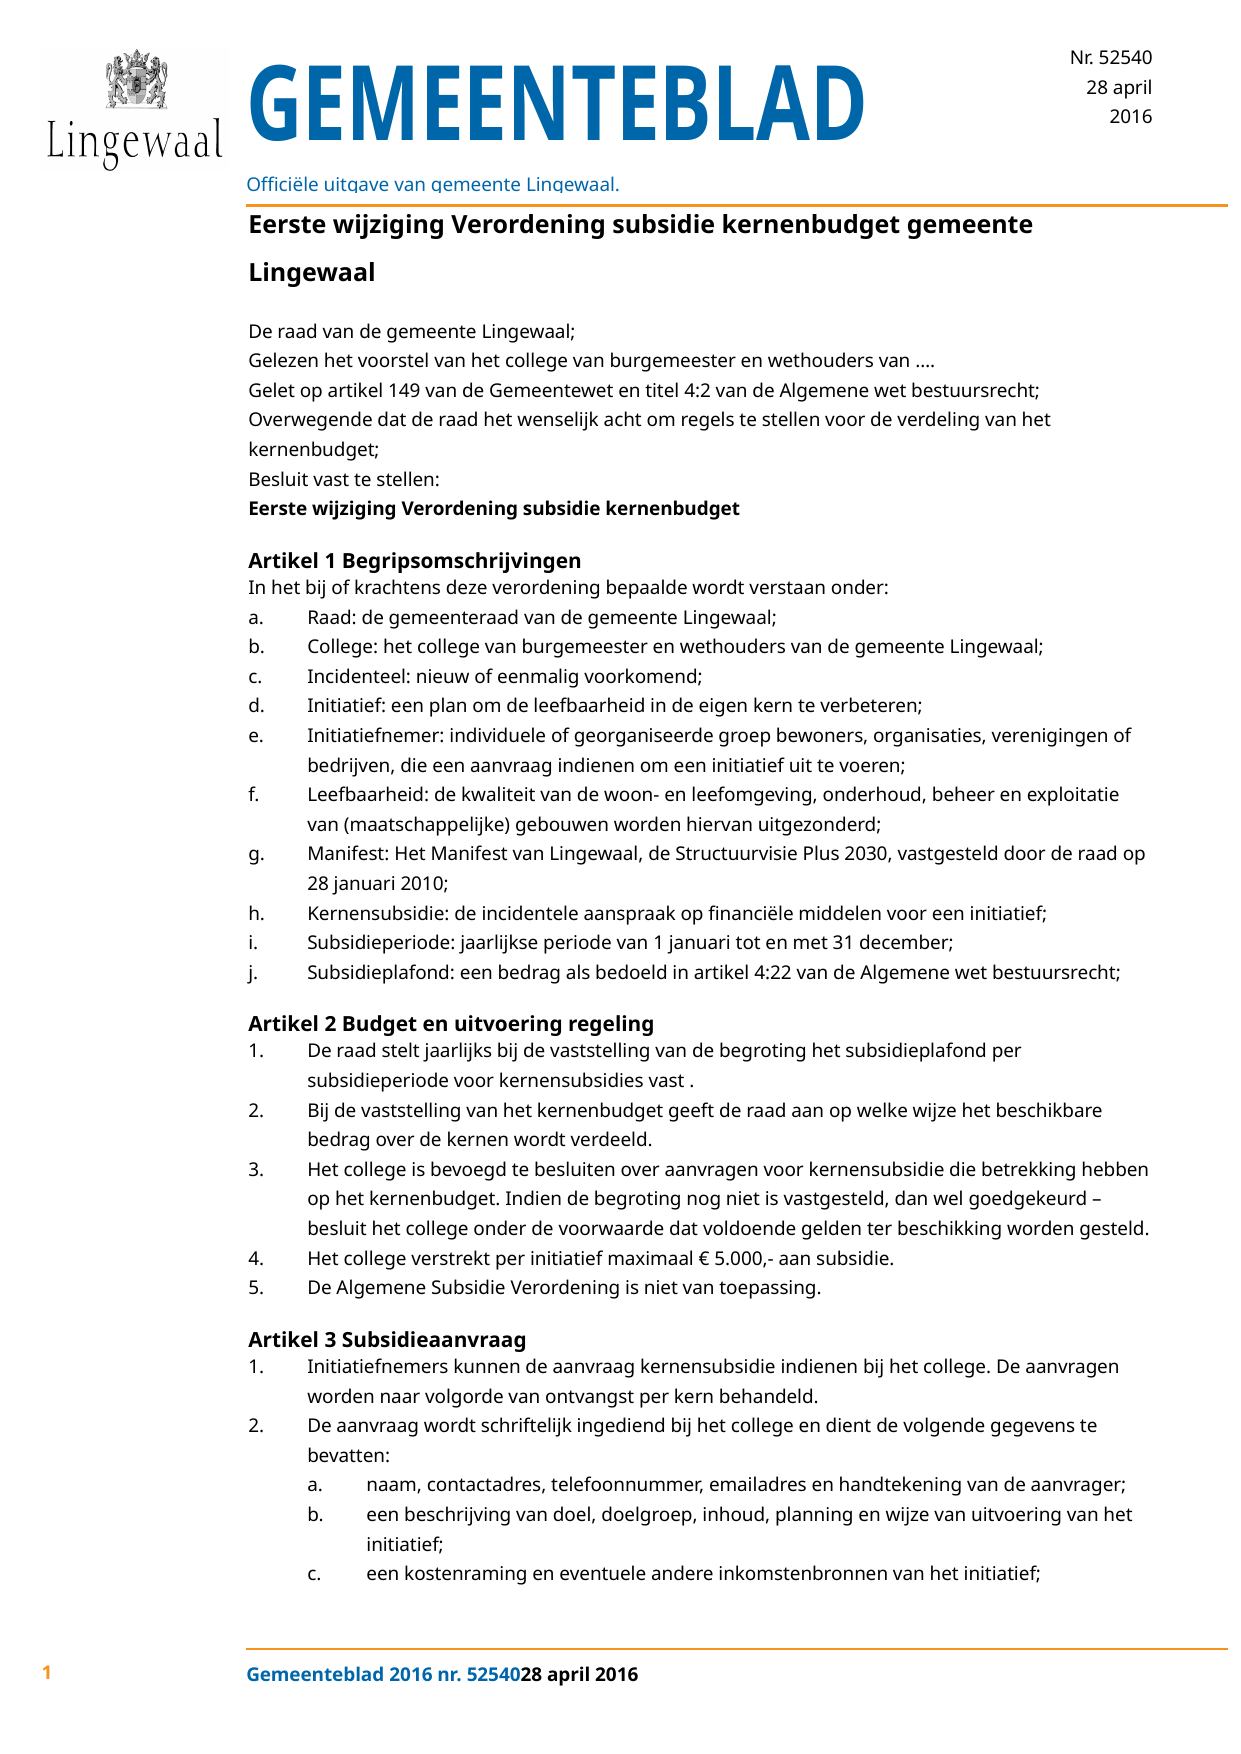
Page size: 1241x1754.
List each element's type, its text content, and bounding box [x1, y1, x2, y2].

list Initiatiefnemer: individuele of georganiseerde groep bewoners, organisaties, verenigingen of bedrijven, die een aanvraag indienen om een initiatief uit te voeren; [248, 722, 1152, 777]
text Artikel 2 Budget en uitvoering regeling [248, 1009, 1152, 1038]
text Overwegende dat de raad het wenselijk acht om regels te stellen voor de verdeling van het kernenbudget; [248, 407, 1152, 462]
list College: het college van burgemeester en wethouders van de gemeente Lingewaal; [248, 633, 1152, 659]
list De raad stelt jaarlijks bij de vaststelling van de begroting het subsidieplafond per subsidieperiode voor kernensubsidies vast . [248, 1038, 1152, 1093]
text Gelet op artikel 149 van de Gemeentewet en titel 4:2 van de Algemene wet bestuursrecht; [248, 377, 1152, 403]
text Besluit vast te stellen: [248, 466, 1152, 492]
list Subsidieplafond: een bedrag als bedoeld in artikel 4:22 van de Algemene wet bestuursrecht; [248, 959, 1152, 984]
list De Algemene Subsidie Verordening is niet van toepassing. [248, 1274, 1152, 1300]
text Artikel 1 Begripsomschrijvingen [248, 546, 1152, 574]
text Eerste wijziging Verordening subsidie kernenbudget gemeente Lingewaal [248, 207, 1152, 288]
list een kostenraming en eventuele andere inkomstenbronnen van het initiatief; [307, 1560, 1152, 1586]
list Leefbaarheid: de kwaliteit van de woon- en leefomgeving, onderhoud, beheer en exploitatie van (maatschappelijke) gebouwen worden hiervan uitgezonderd; [248, 781, 1152, 837]
list Initiatief: een plan om de leefbaarheid in de eigen kern te verbeteren; [248, 693, 1152, 718]
list De aanvraag wordt schriftelijk ingediend bij het college en dient de volgende gegevens te bevatten: [248, 1412, 1152, 1468]
list naam, contactadres, telefoonnummer, emailadres en handtekening van de aanvrager; [307, 1472, 1152, 1497]
list Manifest: Het Manifest van Lingewaal, de Structuurvisie Plus 2030, vastgesteld door de raad op 28 januari 2010; [248, 841, 1152, 896]
list Bij de vaststelling van het kernenbudget geeft de raad aan op welke wijze het beschikbare bedrag over de kernen wordt verdeeld. [248, 1097, 1152, 1152]
list Het college is bevoegd te besluiten over aanvragen voor kernensubsidie die betrekking hebben op het kernenbudget. Indien de begroting nog niet is vastgesteld, dan wel goedgekeurd – besluit het college onder de voorwaarde dat voldoende gelden ter beschikking worden gesteld. [248, 1156, 1152, 1241]
list Subsidieperiode: jaarlijkse periode van 1 januari tot en met 31 december; [248, 929, 1152, 955]
list Het college verstrekt per initiatief maximaal € 5.000,- aan subsidie. [248, 1245, 1152, 1271]
list een beschrijving van doel, doelgroep, inhoud, planning en wijze van uitvoering van het initiatief; [307, 1501, 1152, 1556]
picture [41, 47, 231, 172]
text Gelezen het voorstel van het college van burgemeester en wethouders van …. [248, 347, 1152, 373]
text De raad van de gemeente Lingewaal; [248, 318, 1152, 344]
text Eerste wijziging Verordening subsidie kernenbudget [248, 495, 1152, 521]
list Initiatiefnemers kunnen de aanvraag kernensubsidie indienen bij het college. De aanvragen worden naar volgorde van ontvangst per kern behandeld. [248, 1353, 1152, 1408]
text Artikel 3 Subsidieaanvraag [248, 1325, 1152, 1353]
list Incidenteel: nieuw of eenmalig voorkomend; [248, 663, 1152, 689]
list Kernensubsidie: de incidentele aanspraak op financiële middelen voor een initiatief; [248, 900, 1152, 925]
text In het bij of krachtens deze verordening bepaalde wordt verstaan onder: [248, 574, 1152, 600]
list Raad: de gemeenteraad van de gemeente Lingewaal; [248, 604, 1152, 629]
